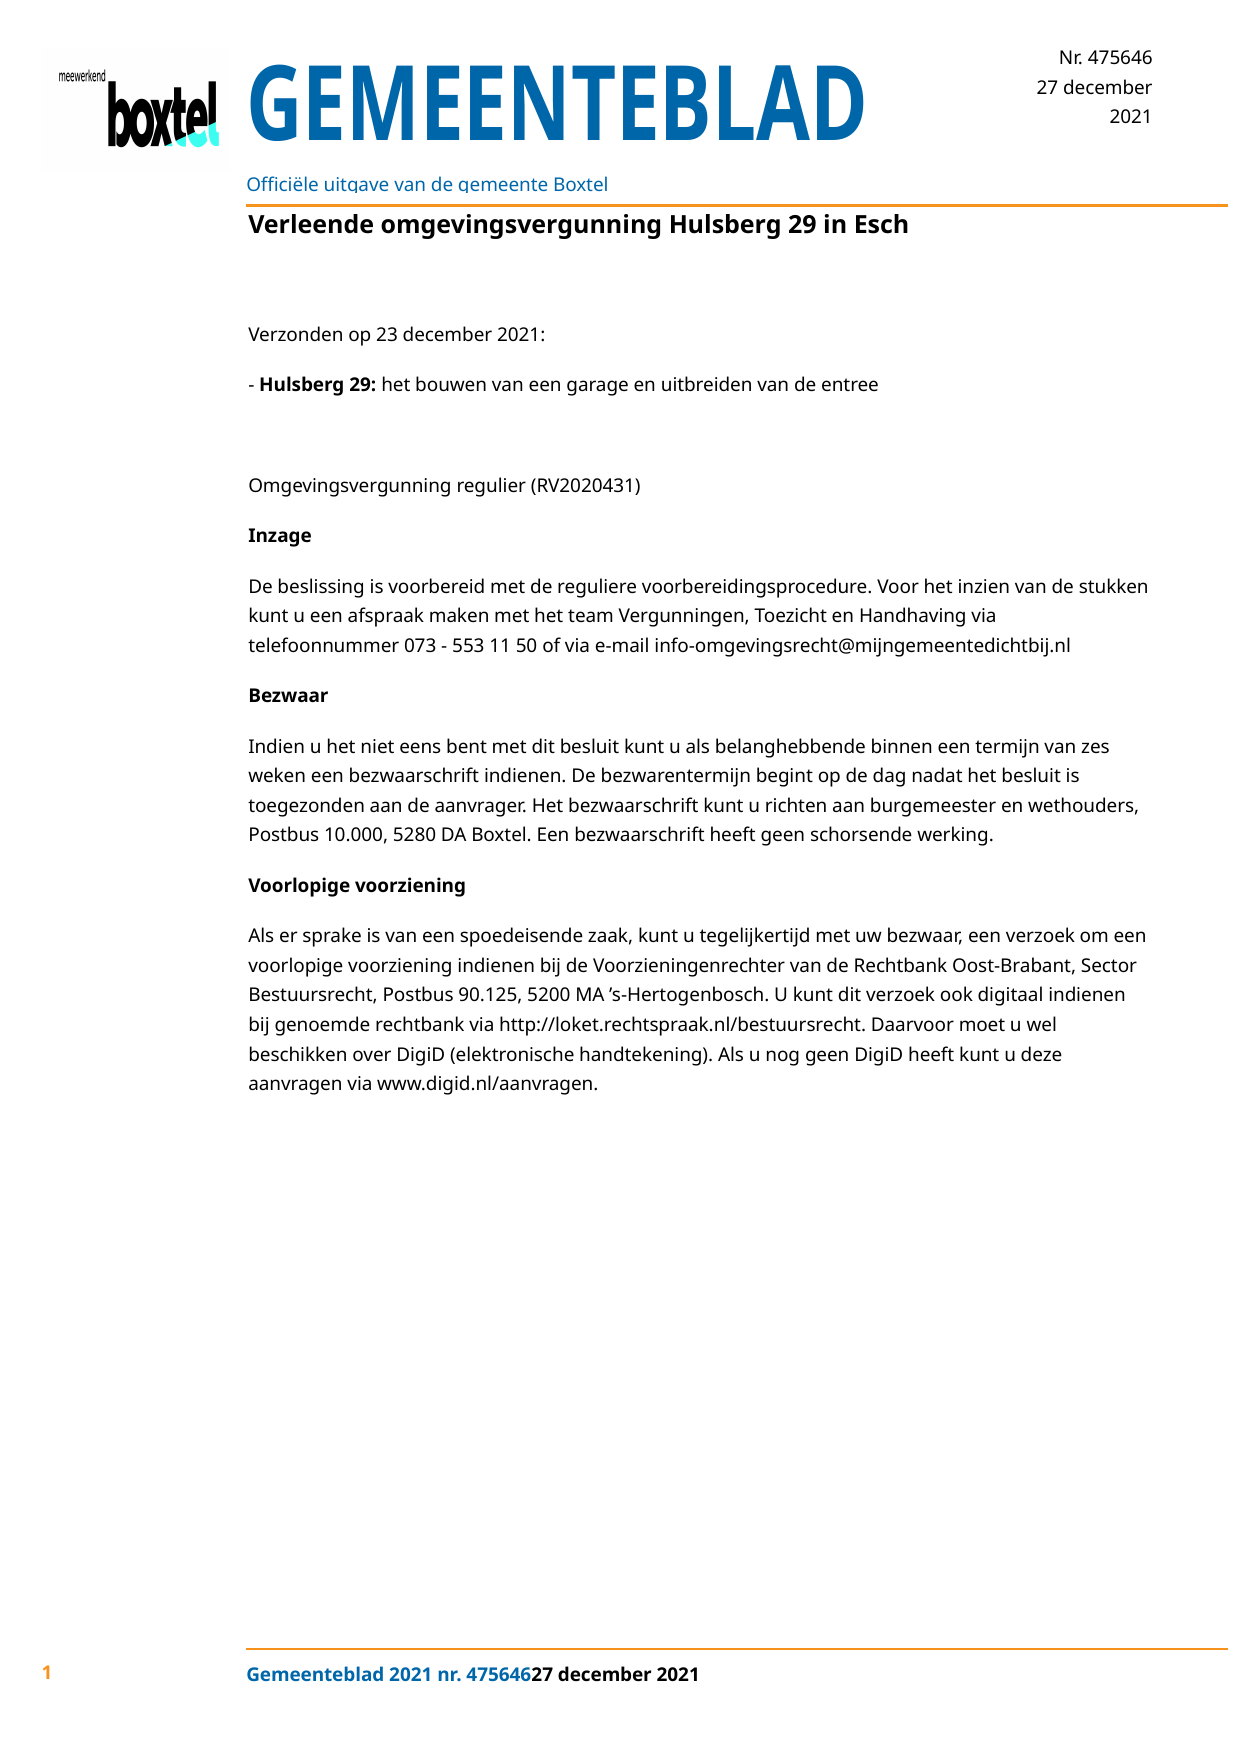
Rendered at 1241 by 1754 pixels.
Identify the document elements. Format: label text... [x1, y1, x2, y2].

text Inzage [248, 522, 1152, 548]
text Bezwaar [248, 682, 1152, 708]
text - Hulsberg 29: het bouwen van een garage en uitbreiden van de entree [248, 371, 1152, 397]
text Omgevingsvergunning regulier (RV2020431) [248, 472, 1152, 498]
picture [41, 47, 231, 172]
text Als er sprake is van een spoedeisende zaak, kunt u tegelijkertijd met uw bezwaar, een verzoek om een voorlopige voorziening indienen bij de Voorzieningenrechter van de Rechtbank Oost-Brabant, Sector Bestuursrecht, Postbus 90.125, 5200 MA ’s-Hertogenbosch. U kunt dit verzoek ook digitaal indienen bij genoemde rechtbank via http://loket.rechtspraak.nl/bestuursrecht. Daarvoor moet u wel beschikken over DigiD (elektronische handtekening). Als u nog geen DigiD heeft kunt u deze aanvragen via www.digid.nl/aanvragen. [248, 922, 1152, 1096]
text Indien u het niet eens bent met dit besluit kunt u als belanghebbende binnen een termijn van zes weken een bezwaarschrift indienen. De bezwarentermijn begint op de dag nadat het besluit is toegezonden aan de aanvrager. Het bezwaarschrift kunt u richten aan burgemeester en wethouders, Postbus 10.000, 5280 DA Boxtel. Een bezwaarschrift heeft geen schorsende werking. [248, 733, 1152, 847]
text Verzonden op 23 december 2021: [248, 321, 1152, 346]
text Verleende omgevingsvergunning Hulsberg 29 in Esch [248, 207, 1152, 241]
text De beslissing is voorbereid met de reguliere voorbereidingsprocedure. Voor het inzien van de stukken kunt u een afspraak maken met het team Vergunningen, Toezicht en Handhaving via telefoonnummer 073 - 553 11 50 of via e-mail info-omgevingsrecht@mijngemeentedichtbij.nl [248, 573, 1152, 658]
text Voorlopige voorziening [248, 872, 1152, 898]
